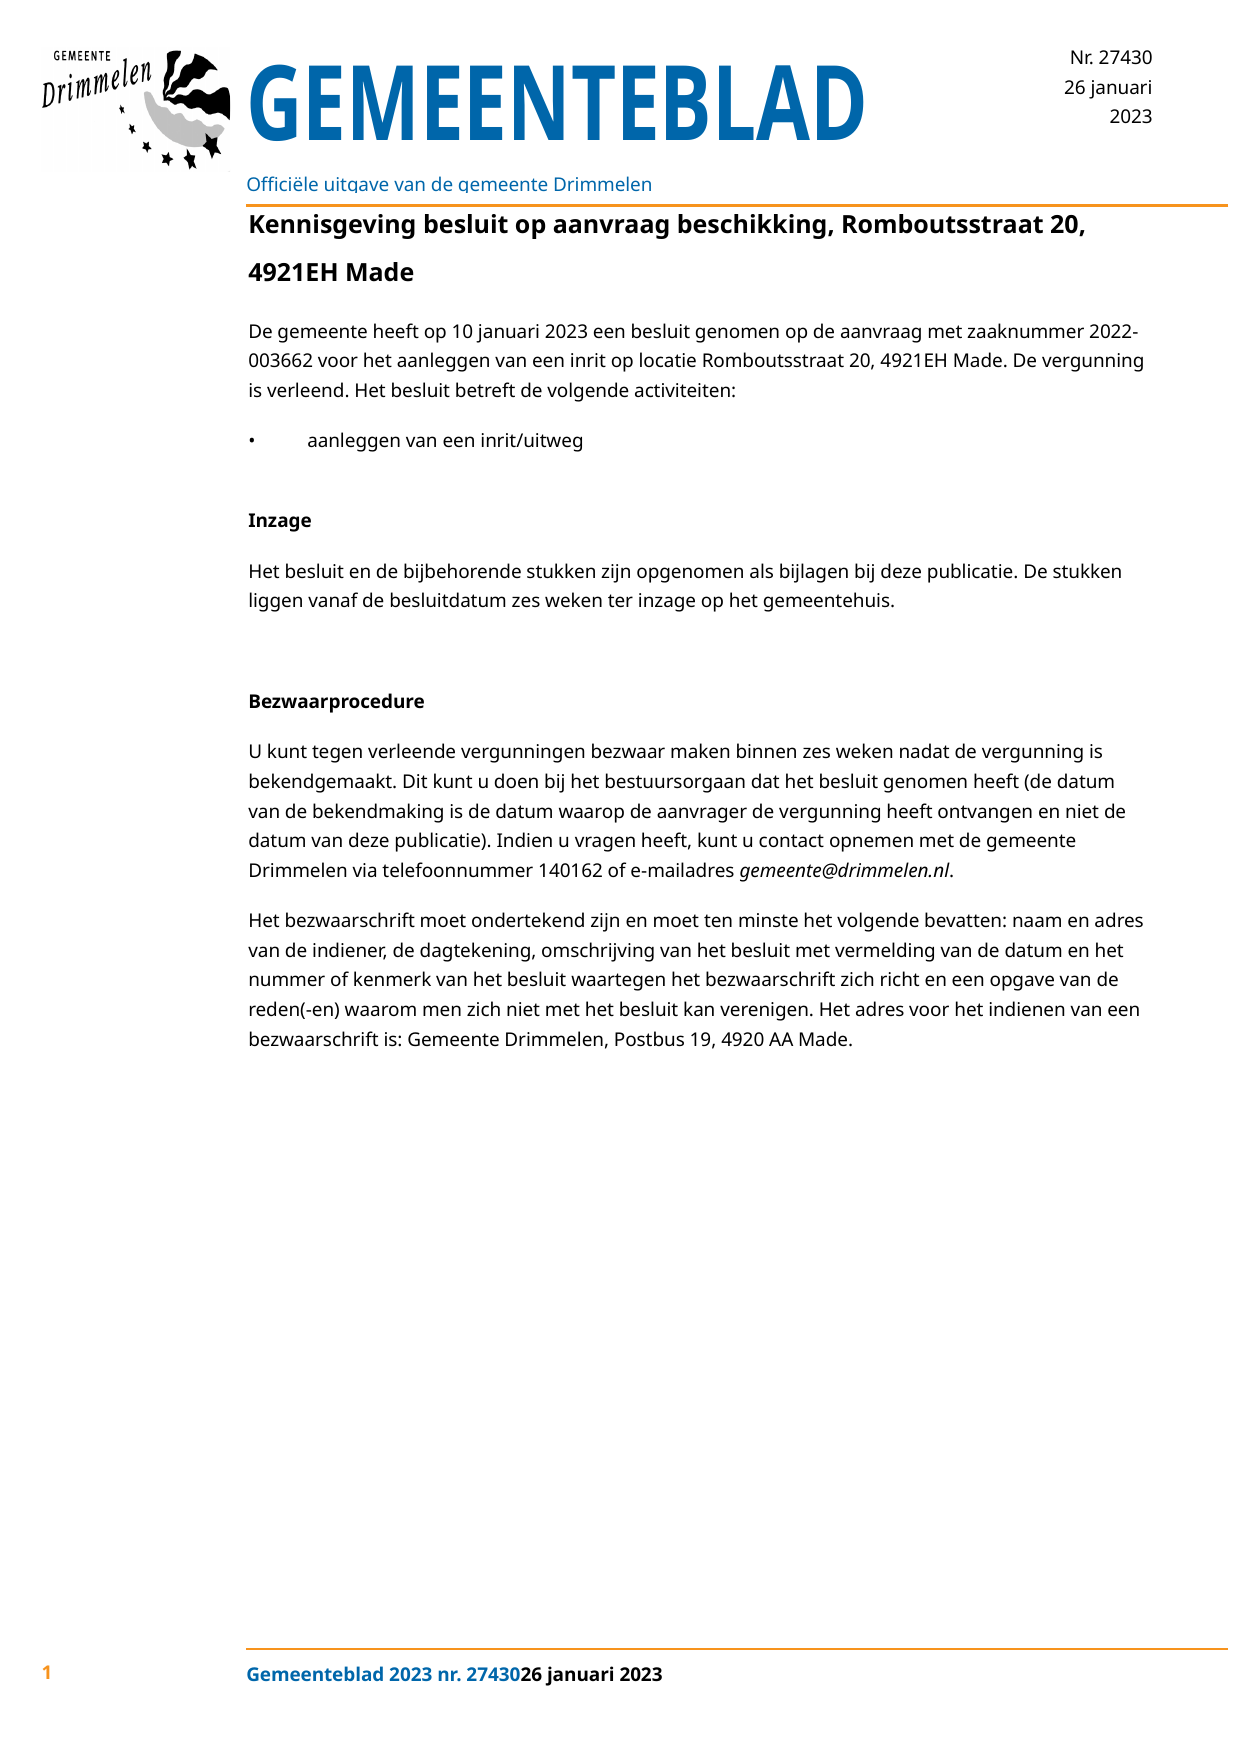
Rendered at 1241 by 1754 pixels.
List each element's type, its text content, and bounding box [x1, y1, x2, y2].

text Kennisgeving besluit op aanvraag beschikking, Romboutsstraat 20, 4921EH Made [248, 207, 1152, 288]
text Bezwaarprocedure [248, 688, 1152, 714]
text Het bezwaarschrift moet ondertekend zijn en moet ten minste het volgende bevatten: naam en adres van de indiener, de dagtekening, omschrijving van het besluit met vermelding van de datum en het nummer of kenmerk van het besluit waartegen het bezwaarschrift zich richt en een opgave van de reden(-en) waarom men zich niet met het besluit kan verenigen. Het adres voor het indienen van een bezwaarschrift is: Gemeente Drimmelen, Postbus 19, 4920 AA Made. [248, 907, 1152, 1052]
text Inzage [248, 507, 1152, 533]
text Het besluit en de bijbehorende stukken zijn opgenomen als bijlagen bij deze publicatie. De stukken liggen vanaf de besluitdatum zes weken ter inzage op het gemeentehuis. [248, 558, 1152, 613]
picture [41, 47, 231, 172]
text U kunt tegen verleende vergunningen bezwaar maken binnen zes weken nadat de vergunning is bekendgemaakt. Dit kunt u doen bij het bestuursorgaan dat het besluit genomen heeft (de datum van de bekendmaking is de datum waarop de aanvrager de vergunning heeft ontvangen en niet de datum van deze publicatie). Indien u vragen heeft, kunt u contact opnemen met de gemeente Drimmelen via telefoonnummer 140162 of e-mailadres gemeente@drimmelen.nl. [248, 739, 1152, 883]
text De gemeente heeft op 10 januari 2023 een besluit genomen op de aanvraag met zaaknummer 2022-003662 voor het aanleggen van een inrit op locatie Romboutsstraat 20, 4921EH Made. De vergunning is verleend. Het besluit betreft de volgende activiteiten: [248, 318, 1152, 403]
list aanleggen van een inrit/uitweg [248, 427, 1152, 453]
